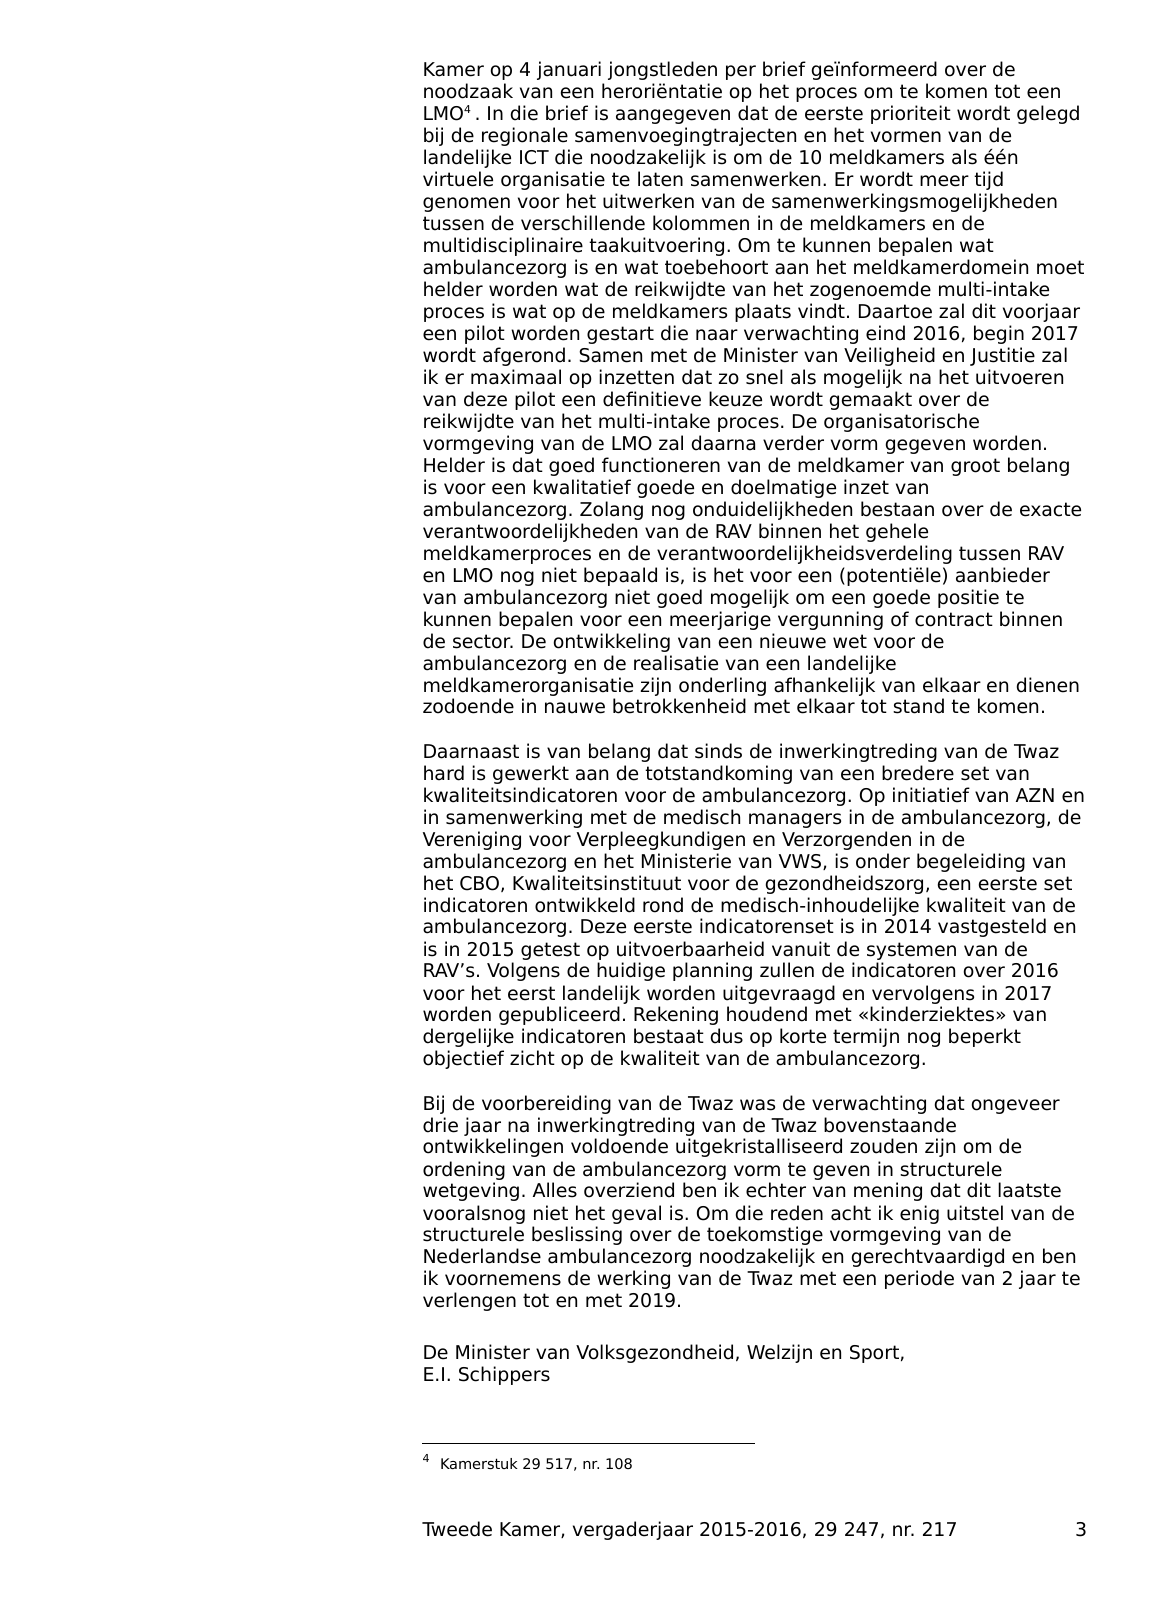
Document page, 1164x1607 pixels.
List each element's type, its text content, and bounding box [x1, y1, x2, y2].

text Daarnaast is van belang dat sinds de inwerkingtreding van de Twaz hard is gewerkt aan de totstandkoming van een bredere set van kwaliteitsindicatoren voor de ambulancezorg. Op initiatief van AZN en in samenwerking met de medisch managers in de ambulancezorg, de Vereniging voor Verpleegkundigen en Verzorgenden in de ambulancezorg en het Ministerie van VWS, is onder begeleiding van het CBO, Kwaliteitsinstituut voor de gezondheidszorg, een eerste set indicatoren ontwikkeld rond de medisch-inhoudelijke kwaliteit van de ambulancezorg. Deze eerste indicatorenset is in 2014 vastgesteld en is in 2015 getest op uitvoerbaarheid vanuit de systemen van de RAV’s. Volgens de huidige planning zullen de indicatoren over 2016 voor het eerst landelijk worden uitgevraagd en vervolgens in 2017 worden gepubliceerd. Rekening houdend met «kinderziektes» van dergelijke indicatoren bestaat dus op korte termijn nog beperkt objectief zicht op de kwaliteit van de ambulancezorg. [422, 741, 1087, 1070]
text Bij de voorbereiding van de Twaz was de verwachting dat ongeveer drie jaar na inwerkingtreding van de Twaz bovenstaande ontwikkelingen voldoende uitgekristalliseerd zouden zijn om de ordening van de ambulancezorg vorm te geven in structurele wetgeving. Alles overziend ben ik echter van mening dat dit laatste vooralsnog niet het geval is. Om die reden acht ik enig uitstel van de structurele beslissing over de toekomstige vormgeving van de Nederlandse ambulancezorg noodzakelijk en gerechtvaardigd en ben ik voornemens de werking van de Twaz met een periode van 2 jaar te verlengen tot en met 2019. [422, 1092, 1087, 1312]
text Kamerstuk 29 517, nr. 108 [422, 1452, 1087, 1474]
text Kamer op 4 januari jongstleden per brief geïnformeerd over de noodzaak van een heroriëntatie op het proces om te komen tot een LMO. In die brief is aangegeven dat de eerste prioriteit wordt gelegd bij de regionale samenvoegingtrajecten en het vormen van de landelijke ICT die noodzakelijk is om de 10 meldkamers als één virtuele organisatie te laten samenwerken. Er wordt meer tijd genomen voor het uitwerken van de samenwerkingsmogelijkheden tussen de verschillende kolommen in de meldkamers en de multidisciplinaire taakuitvoering. Om te kunnen bepalen wat ambulancezorg is en wat toebehoort aan het meldkamerdomein moet helder worden wat de reikwijdte van het zogenoemde multi-intake proces is wat op de meldkamers plaats vindt. Daartoe zal dit voorjaar een pilot worden gestart die naar verwachting eind 2016, begin 2017 wordt afgerond. Samen met de Minister van Veiligheid en Justitie zal ik er maximaal op inzetten dat zo snel als mogelijk na het uitvoeren van deze pilot een definitieve keuze wordt gemaakt over de reikwijdte van het multi-intake proces. De organisatorische vormgeving van de LMO zal daarna verder vorm gegeven worden. [422, 59, 1087, 455]
text Helder is dat goed functioneren van de meldkamer van groot belang is voor een kwalitatief goede en doelmatige inzet van ambulancezorg. Zolang nog onduidelijkheden bestaan over de exacte verantwoordelijkheden van de RAV binnen het gehele meldkamerproces en de verantwoordelijkheidsverdeling tussen RAV en LMO nog niet bepaald is, is het voor een (potentiële) aanbieder van ambulancezorg niet goed mogelijk om een goede positie te kunnen bepalen voor een meerjarige vergunning of contract binnen de sector. De ontwikkeling van een nieuwe wet voor de ambulancezorg en de realisatie van een landelijke meldkamerorganisatie zijn onderling afhankelijk van elkaar en dienen zodoende in nauwe betrokkenheid met elkaar tot stand te komen. [422, 455, 1087, 718]
text De Minister van Volksgezondheid, Welzijn en Sport, E.I. Schippers [422, 1342, 1087, 1386]
